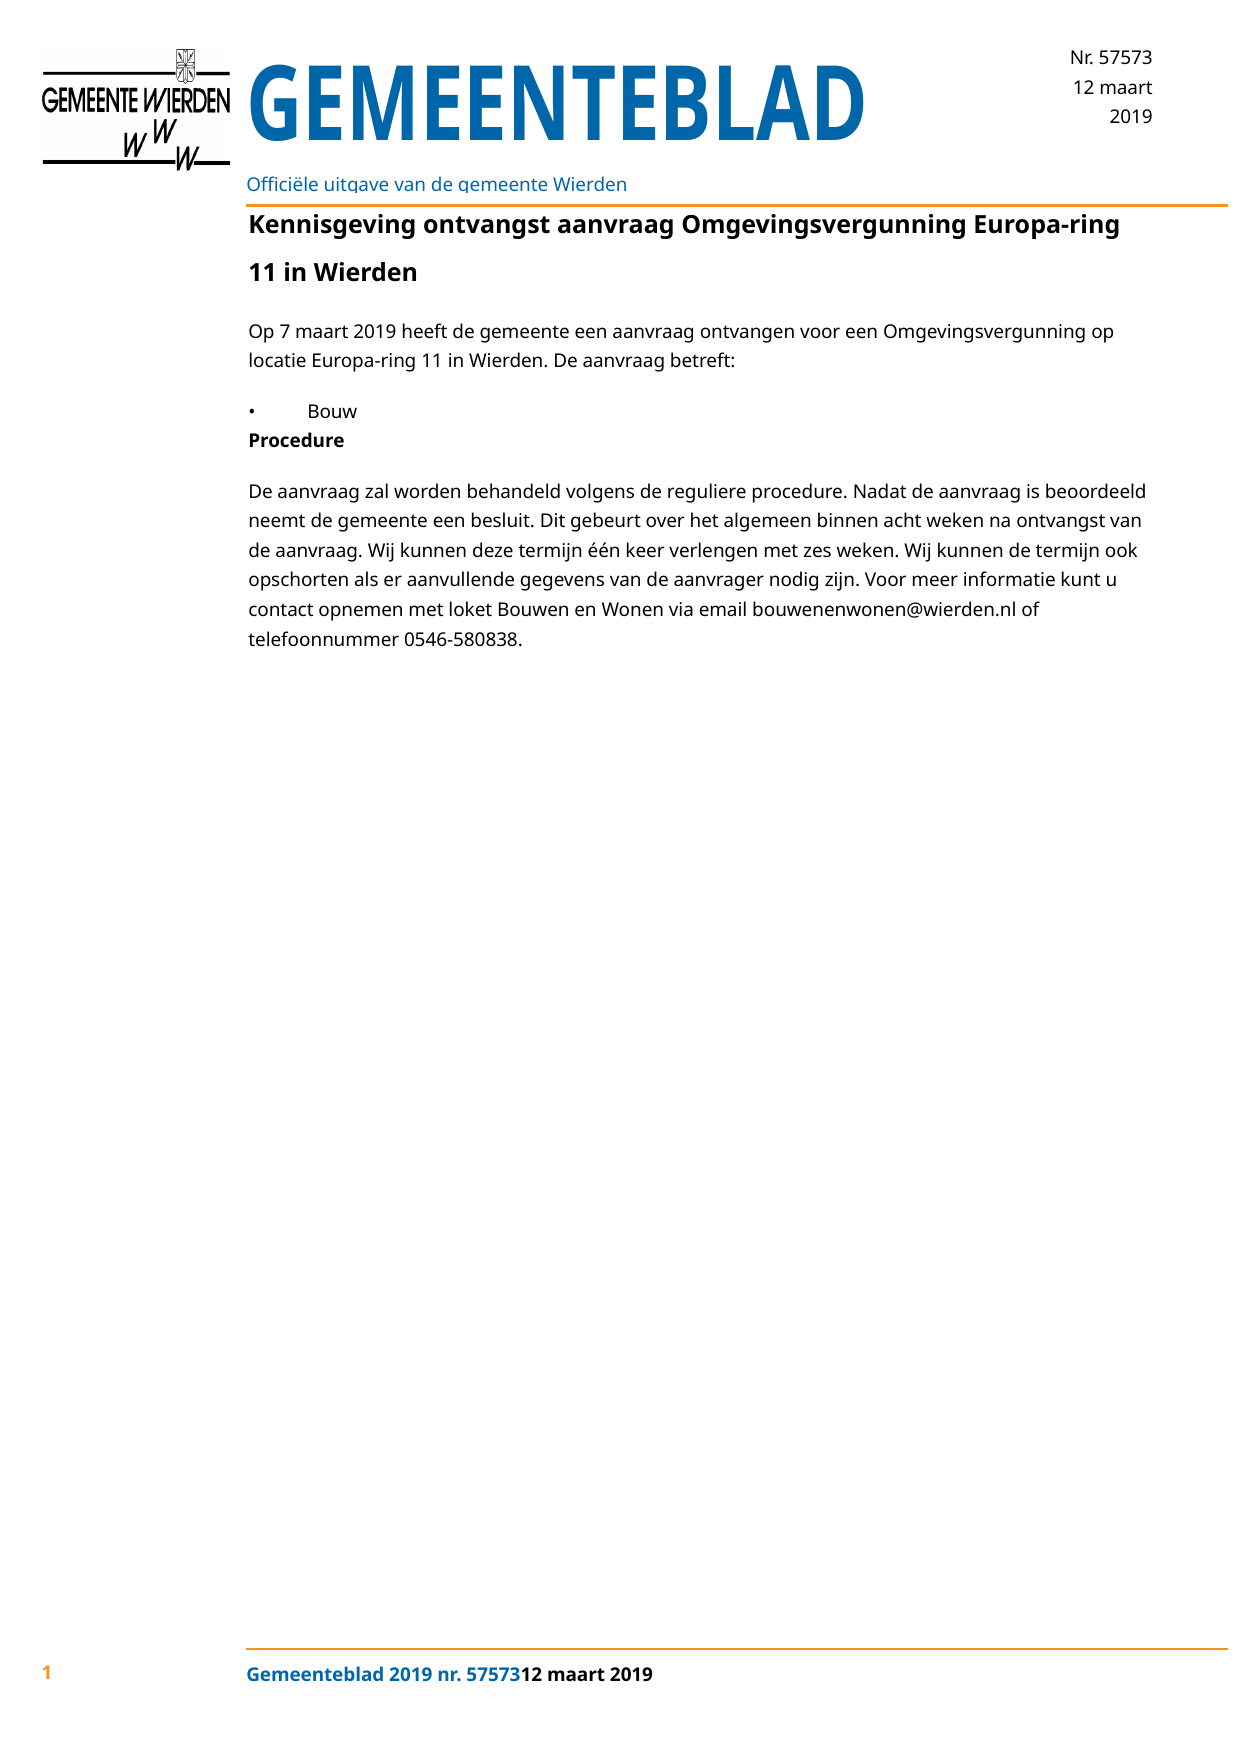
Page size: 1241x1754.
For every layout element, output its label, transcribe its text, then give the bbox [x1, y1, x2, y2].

list Bouw [248, 398, 1152, 424]
text Kennisgeving ontvangst aanvraag Omgevingsvergunning Europa-ring 11 in Wierden [248, 207, 1152, 288]
text De aanvraag zal worden behandeld volgens de reguliere procedure. Nadat de aanvraag is beoordeeld neemt de gemeente een besluit. Dit gebeurt over het algemeen binnen acht weken na ontvangst van de aanvraag. Wij kunnen deze termijn één keer verlengen met zes weken. Wij kunnen de termijn ook opschorten als er aanvullende gegevens van de aanvrager nodig zijn. Voor meer informatie kunt u contact opnemen met loket Bouwen en Wonen via email bouwenenwonen@wierden.nl of telefoonnummer 0546-580838. [248, 478, 1152, 652]
picture [41, 47, 231, 172]
text Procedure [248, 427, 1152, 453]
text Op 7 maart 2019 heeft de gemeente een aanvraag ontvangen voor een Omgevingsvergunning op locatie Europa-ring 11 in Wierden. De aanvraag betreft: [248, 318, 1152, 373]
